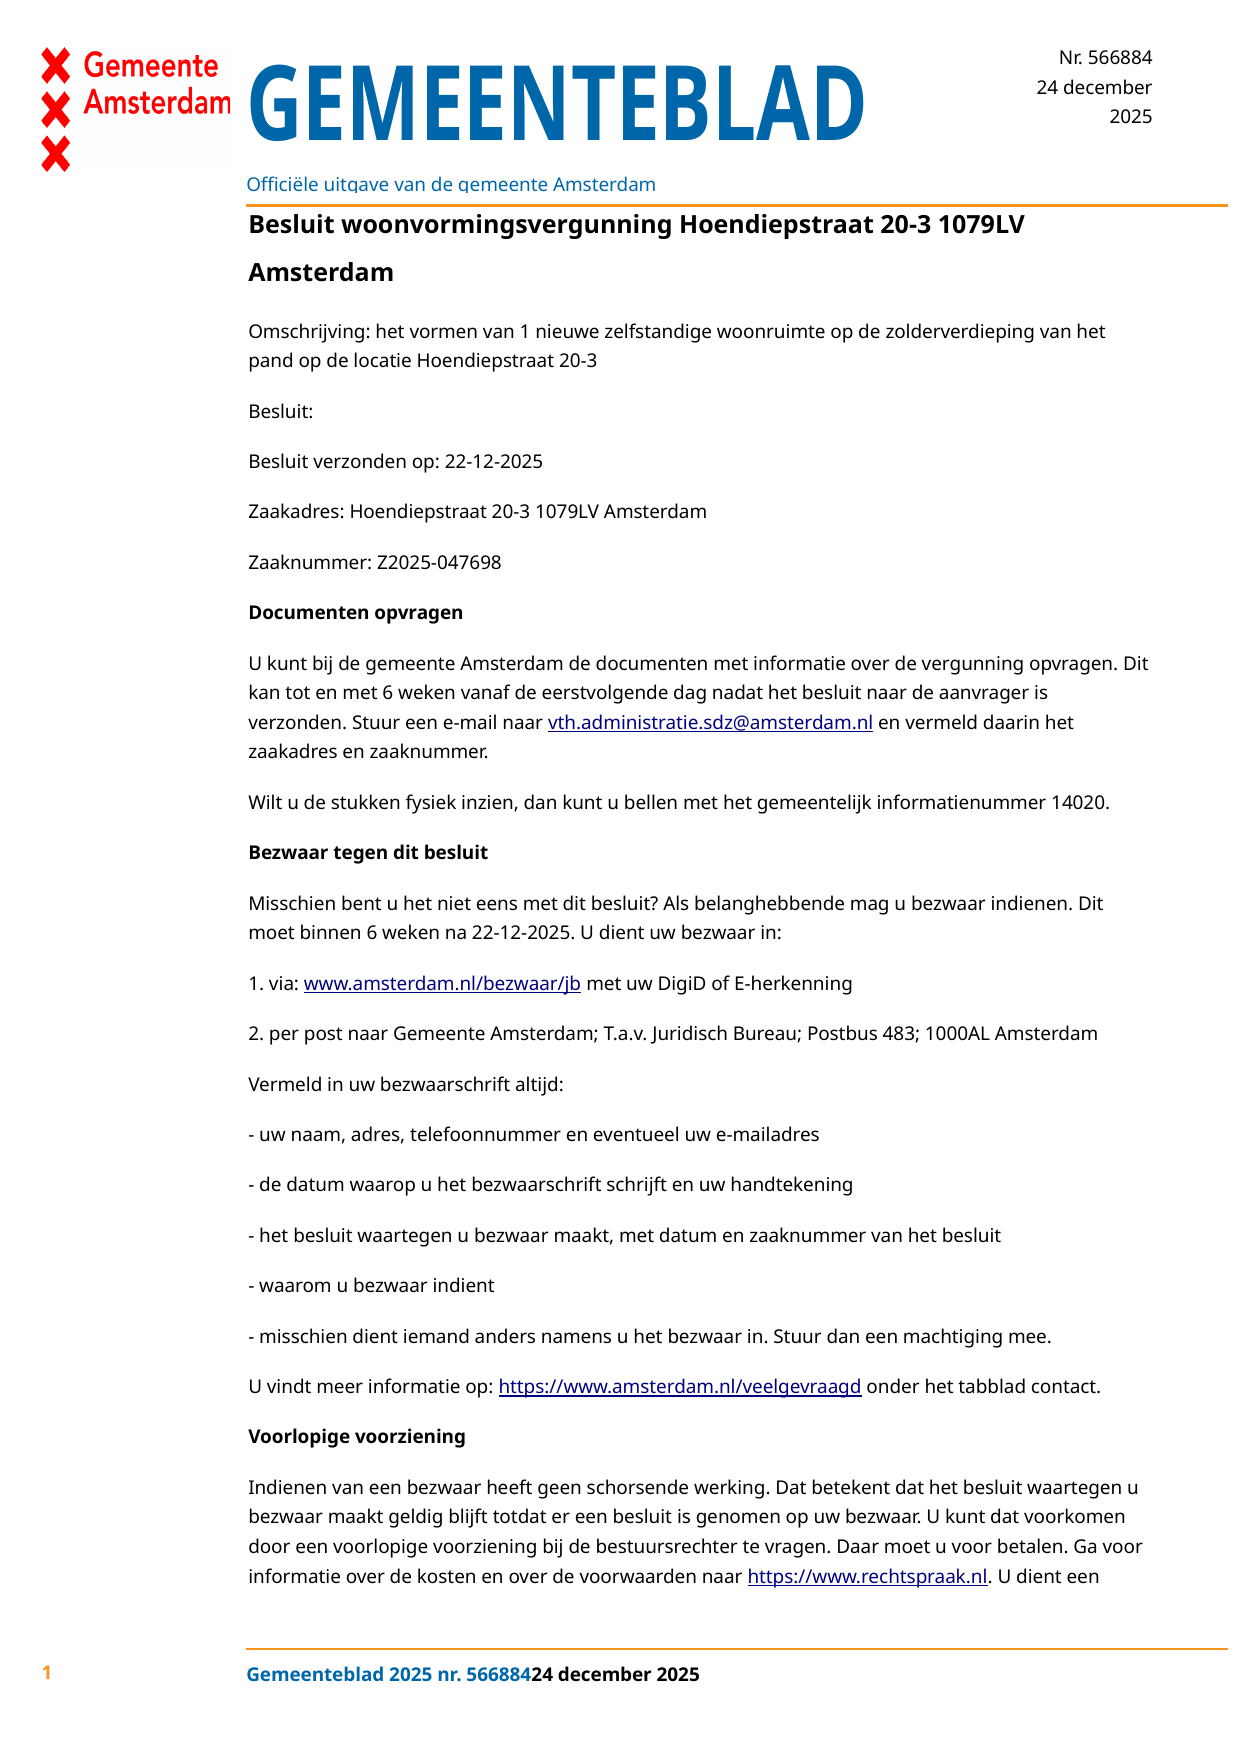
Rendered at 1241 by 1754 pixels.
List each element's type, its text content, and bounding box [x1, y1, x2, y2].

text Documenten opvragen [248, 599, 1152, 625]
text Vermeld in uw bezwaarschrift altijd: [248, 1071, 1152, 1097]
text Bezwaar tegen dit besluit [248, 839, 1152, 865]
text Indienen van een bezwaar heeft geen schorsende werking. Dat betekent dat het besluit waartegen u bezwaar maakt geldig blijft totdat er een besluit is genomen op uw bezwaar. U kunt dat voorkomen door een voorlopige voorziening bij de bestuursrechter te vragen. Daar moet u voor betalen. Ga voor informatie over de kosten en over de voorwaarden naar https://www.rechtspraak.nl. U dient een [248, 1474, 1152, 1589]
text Zaakadres: Hoendiepstraat 20-3 1079LV Amsterdam [248, 499, 1152, 524]
text - uw naam, adres, telefoonnummer en eventueel uw e-mailadres [248, 1121, 1152, 1147]
text Zaaknummer: Z2025-047698 [248, 549, 1152, 575]
text U kunt bij de gemeente Amsterdam de documenten met informatie over de vergunning opvragen. Dit kan tot en met 6 weken vanaf de eerstvolgende dag nadat het besluit naar de aanvrager is verzonden. Stuur een e-mail naar vth.administratie.sdz@amsterdam.nl en vermeld daarin het zaakadres en zaaknummer. [248, 650, 1152, 764]
text - waarom u bezwaar indient [248, 1272, 1152, 1298]
text Misschien bent u het niet eens met dit besluit? Als belanghebbende mag u bezwaar indienen. Dit moet binnen 6 weken na 22-12-2025. U dient uw bezwaar in: [248, 890, 1152, 945]
text U vindt meer informatie op: https://www.amsterdam.nl/veelgevraagd onder het tabblad contact. [248, 1373, 1152, 1399]
text - de datum waarop u het bezwaarschrift schrijft en uw handtekening [248, 1172, 1152, 1197]
picture [41, 47, 231, 172]
text Omschrijving: het vormen van 1 nieuwe zelfstandige woonruimte op de zolderverdieping van het pand op de locatie Hoendiepstraat 20-3 [248, 318, 1152, 373]
text - misschien dient iemand anders namens u het bezwaar in. Stuur dan een machtiging mee. [248, 1323, 1152, 1349]
text Besluit verzonden op: 22-12-2025 [248, 448, 1152, 474]
text Voorlopige voorziening [248, 1424, 1152, 1449]
text 1. via: www.amsterdam.nl/bezwaar/jb met uw DigiD of E-herkenning [248, 970, 1152, 996]
text - het besluit waartegen u bezwaar maakt, met datum en zaaknummer van het besluit [248, 1222, 1152, 1248]
text 2. per post naar Gemeente Amsterdam; T.a.v. Juridisch Bureau; Postbus 483; 1000AL Amsterdam [248, 1020, 1152, 1046]
text Besluit: [248, 398, 1152, 424]
text Wilt u de stukken fysiek inzien, dan kunt u bellen met het gemeentelijk informatienummer 14020. [248, 789, 1152, 815]
text Besluit woonvormingsvergunning Hoendiepstraat 20-3 1079LV Amsterdam [248, 207, 1152, 288]
